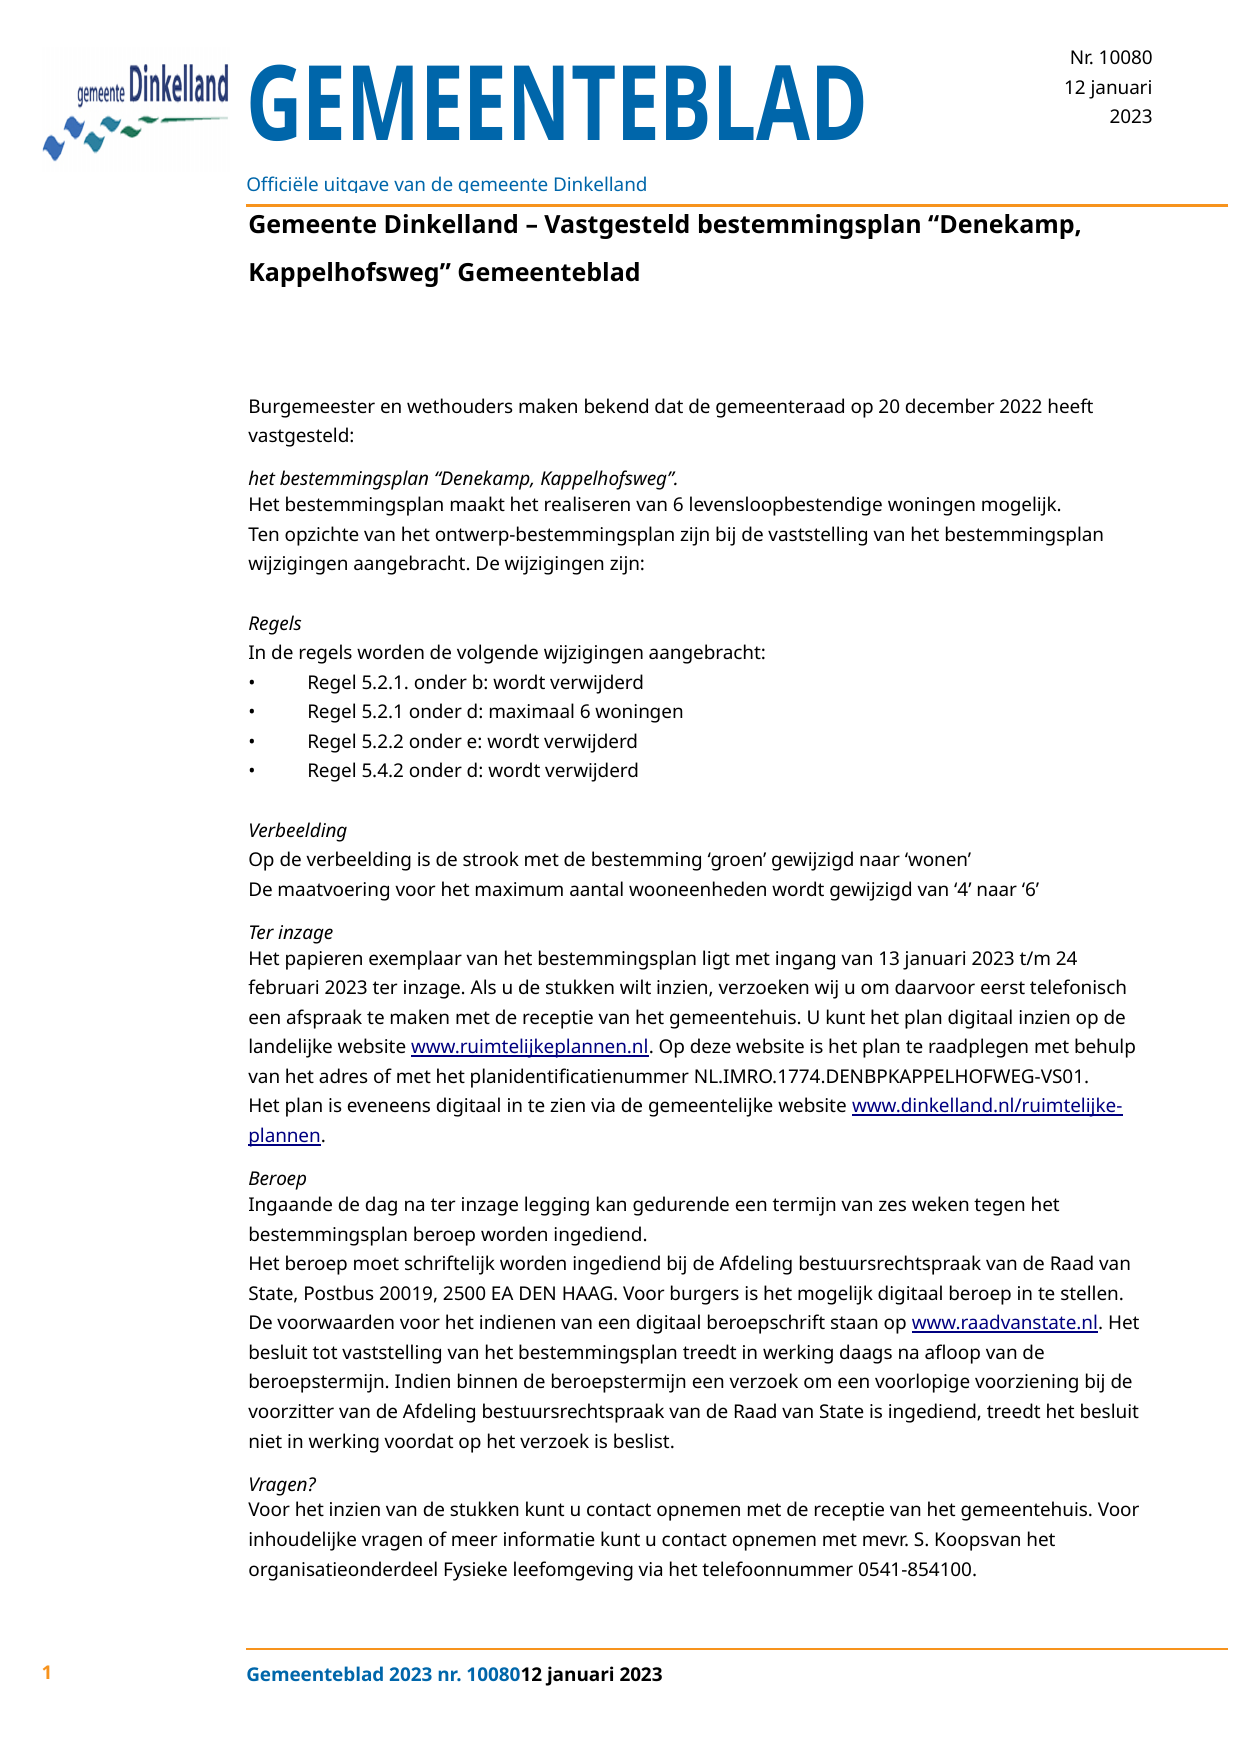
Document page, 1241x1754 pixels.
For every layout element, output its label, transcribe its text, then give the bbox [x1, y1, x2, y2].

text Regels [248, 610, 1152, 635]
text Ingaande de dag na ter inzage legging kan gedurende een termijn van zes weken tegen het bestemmingsplan beroep worden ingediend. [248, 1191, 1152, 1246]
text het bestemmingsplan “Denekamp, Kappelhofsweg”. [248, 466, 1152, 491]
text Ten opzichte van het ontwerp-bestemmingsplan zijn bij de vaststelling van het bestemmingsplan wijzigingen aangebracht. De wijzigingen zijn: [248, 521, 1152, 576]
text Verbeelding [248, 817, 1152, 842]
text Vragen? [248, 1471, 1152, 1497]
text Gemeente Dinkelland – Vastgesteld bestemmingsplan “Denekamp, Kappelhofsweg” Gemeenteblad [248, 207, 1152, 288]
text In de regels worden de volgende wijzigingen aangebracht: [248, 639, 1152, 665]
list Regel 5.2.1. onder b: wordt verwijderd [248, 669, 1152, 694]
text Ter inzage [248, 919, 1152, 945]
list Regel 5.4.2 onder d: wordt verwijderd [248, 758, 1152, 783]
text Het bestemmingsplan maakt het realiseren van 6 levensloopbestendige woningen mogelijk. [248, 491, 1152, 517]
list Regel 5.2.2 onder e: wordt verwijderd [248, 728, 1152, 754]
text Het papieren exemplaar van het bestemmingsplan ligt met ingang van 13 januari 2023 t/m 24 februari 2023 ter inzage. Als u de stukken wilt inzien, verzoeken wij u om daarvoor eerst telefonisch een afspraak te maken met de receptie van het gemeentehuis. U kunt het plan digitaal inzien op de landelijke website www.ruimtelijkeplannen.nl. Op deze website is het plan te raadplegen met behulp van het adres of met het planidentificatienummer NL.IMRO.1774.DENBPKAPPELHOFWEG-VS01. [248, 945, 1152, 1089]
text Het beroep moet schriftelijk worden ingediend bij de Afdeling bestuursrechtspraak van de Raad van State, Postbus 20019, 2500 EA DEN HAAG. Voor burgers is het mogelijk digitaal beroep in te stellen. De voorwaarden voor het indienen van een digitaal beroepschrift staan op www.raadvanstate.nl. Het besluit tot vaststelling van het bestemmingsplan treedt in werking daags na afloop van de beroepstermijn. Indien binnen de beroepstermijn een verzoek om een voorlopige voorziening bij de voorzitter van de Afdeling bestuursrechtspraak van de Raad van State is ingediend, treedt het besluit niet in werking voordat op het verzoek is beslist. [248, 1250, 1152, 1453]
picture [41, 47, 231, 172]
text Burgemeester en wethouders maken bekend dat de gemeenteraad op 20 december 2022 heeft vastgesteld: [248, 393, 1152, 448]
text Voor het inzien van de stukken kunt u contact opnemen met de receptie van het gemeentehuis. Voor inhoudelijke vragen of meer informatie kunt u contact opnemen met mevr. S. Koopsvan het organisatieonderdeel Fysieke leefomgeving via het telefoonnummer 0541-854100. [248, 1497, 1152, 1582]
list Regel 5.2.1 onder d: maximaal 6 woningen [248, 698, 1152, 724]
text Op de verbeelding is de strook met de bestemming ‘groen’ gewijzigd naar ‘wonen’ [248, 846, 1152, 872]
text Het plan is eveneens digitaal in te zien via de gemeentelijke website www.dinkelland.nl/ruimtelijke-plannen. [248, 1093, 1152, 1148]
text Beroep [248, 1165, 1152, 1191]
text De maatvoering voor het maximum aantal wooneenheden wordt gewijzigd van ‘4’ naar ‘6’ [248, 876, 1152, 902]
